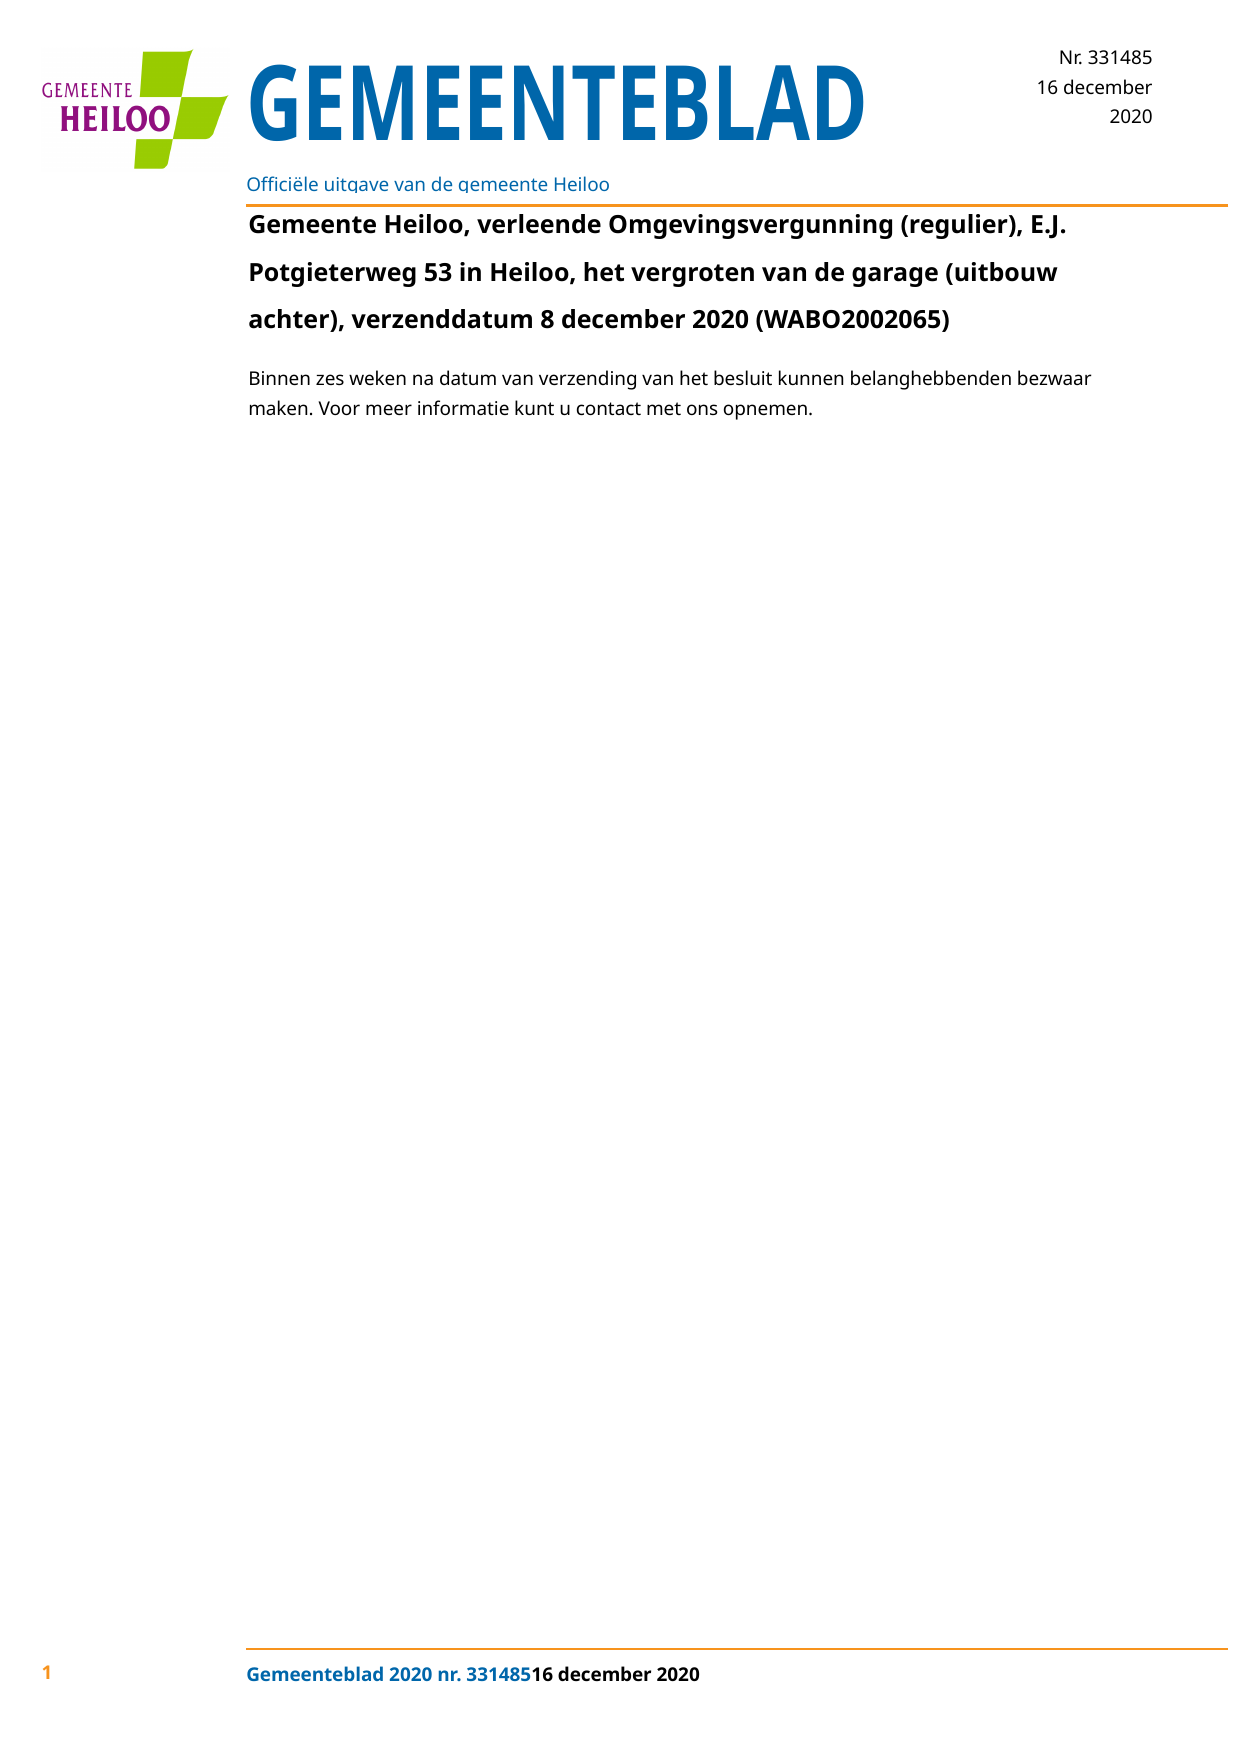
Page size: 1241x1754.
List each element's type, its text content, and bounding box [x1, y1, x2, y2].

picture [41, 47, 231, 172]
text Binnen zes weken na datum van verzending van het besluit kunnen belanghebbenden bezwaar maken. Voor meer informatie kunt u contact met ons opnemen. [248, 366, 1152, 421]
text Gemeente Heiloo, verleende Omgevingsvergunning (regulier), E.J. Potgieterweg 53 in Heiloo, het vergroten van de garage (uitbouw achter), verzenddatum 8 december 2020 (WABO2002065) [248, 207, 1152, 336]
